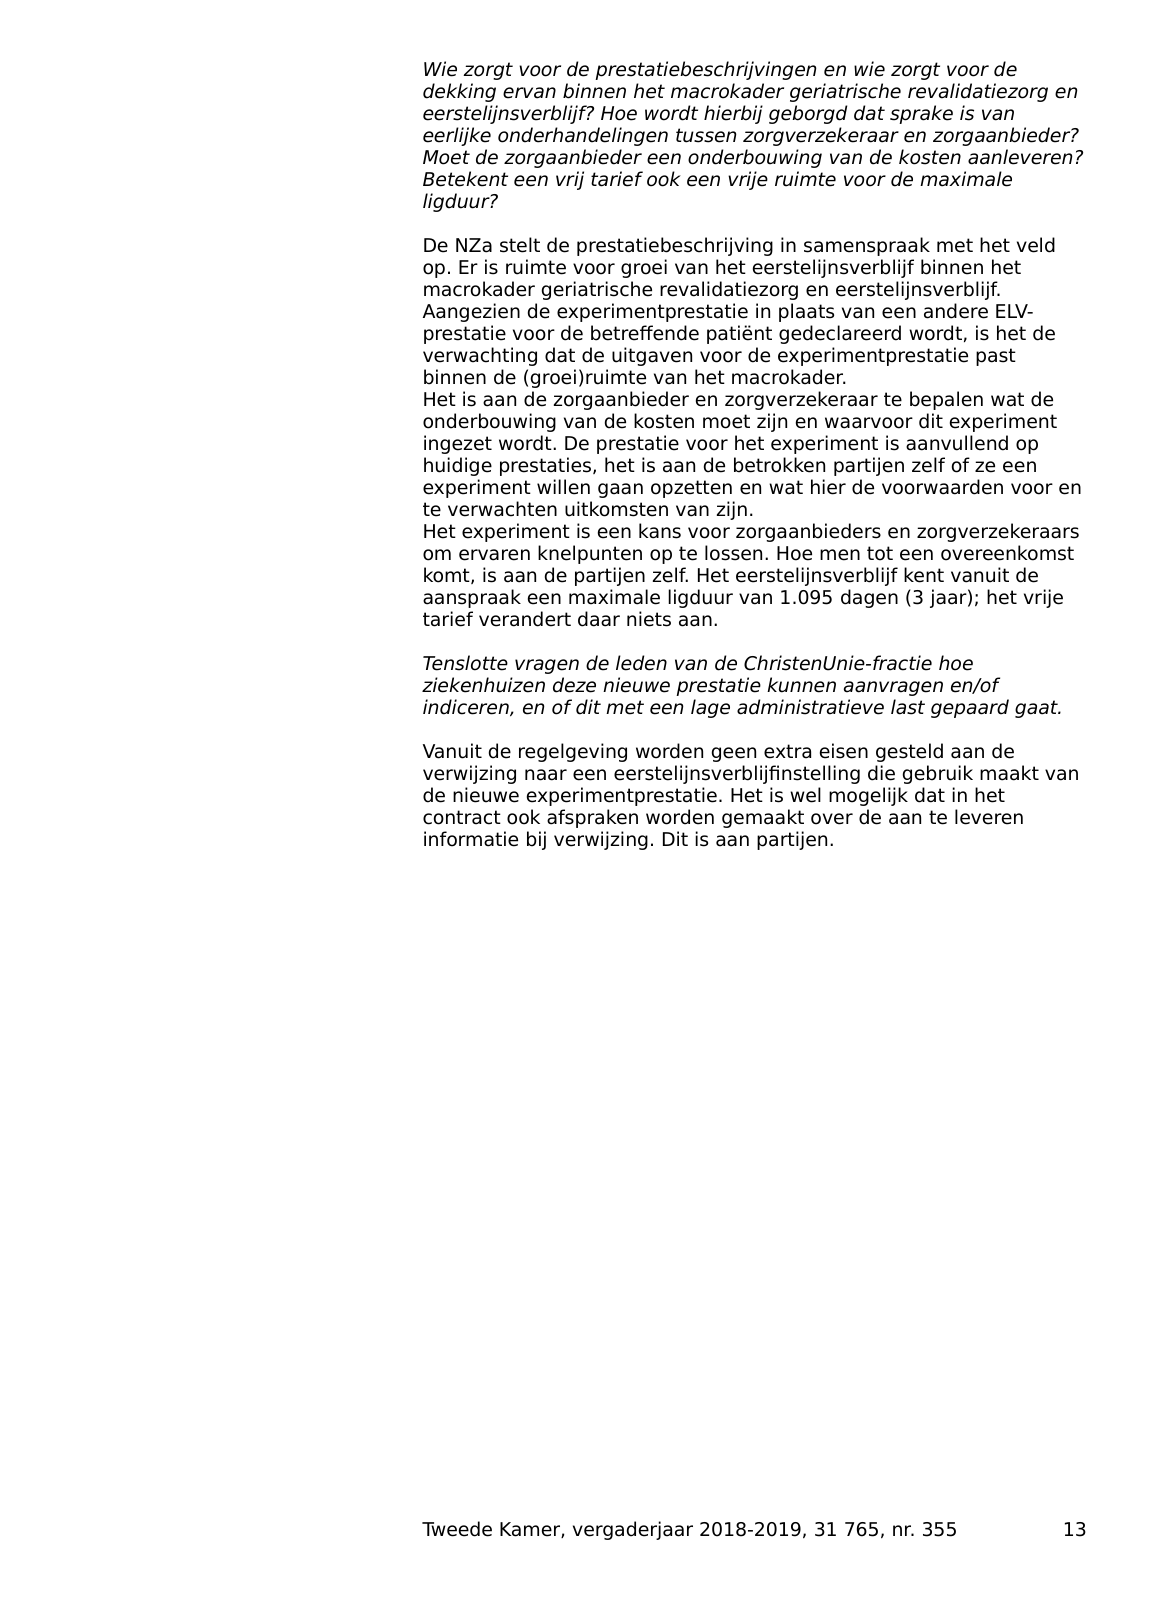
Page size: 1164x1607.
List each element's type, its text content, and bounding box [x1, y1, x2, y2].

text De NZa stelt de prestatiebeschrijving in samenspraak met het veld op. Er is ruimte voor groei van het eerstelijnsverblijf binnen het macrokader geriatrische revalidatiezorg en eerstelijnsverblijf. Aangezien de experimentprestatie in plaats van een andere ELV-prestatie voor de betreffende patiënt gedeclareerd wordt, is het de verwachting dat de uitgaven voor de experimentprestatie past binnen de (groei)ruimte van het macrokader. [422, 235, 1087, 389]
text Het experiment is een kans voor zorgaanbieders en zorgverzekeraars om ervaren knelpunten op te lossen. Hoe men tot een overeenkomst komt, is aan de partijen zelf. Het eerstelijnsverblijf kent vanuit de aanspraak een maximale ligduur van 1.095 dagen (3 jaar); het vrije tarief verandert daar niets aan. [422, 521, 1087, 631]
text Het is aan de zorgaanbieder en zorgverzekeraar te bepalen wat de onderbouwing van de kosten moet zijn en waarvoor dit experiment ingezet wordt. De prestatie voor het experiment is aanvullend op huidige prestaties, het is aan de betrokken partijen zelf of ze een experiment willen gaan opzetten en wat hier de voorwaarden voor en te verwachten uitkomsten van zijn. [422, 389, 1087, 521]
text Wie zorgt voor de prestatiebeschrijvingen en wie zorgt voor de dekking ervan binnen het macrokader geriatrische revalidatiezorg en eerstelijnsverblijf? Hoe wordt hierbij geborgd dat sprake is van eerlijke onderhandelingen tussen zorgverzekeraar en zorgaanbieder? Moet de zorgaanbieder een onderbouwing van de kosten aanleveren? Betekent een vrij tarief ook een vrije ruimte voor de maximale ligduur? [422, 59, 1087, 213]
text Tenslotte vragen de leden van de ChristenUnie-fractie hoe ziekenhuizen deze nieuwe prestatie kunnen aanvragen en/of indiceren, en of dit met een lage administratieve last gepaard gaat. [422, 653, 1087, 719]
text Vanuit de regelgeving worden geen extra eisen gesteld aan de verwijzing naar een eerstelijnsverblijfinstelling die gebruik maakt van de nieuwe experimentprestatie. Het is wel mogelijk dat in het contract ook afspraken worden gemaakt over de aan te leveren informatie bij verwijzing. Dit is aan partijen. [422, 741, 1087, 851]
